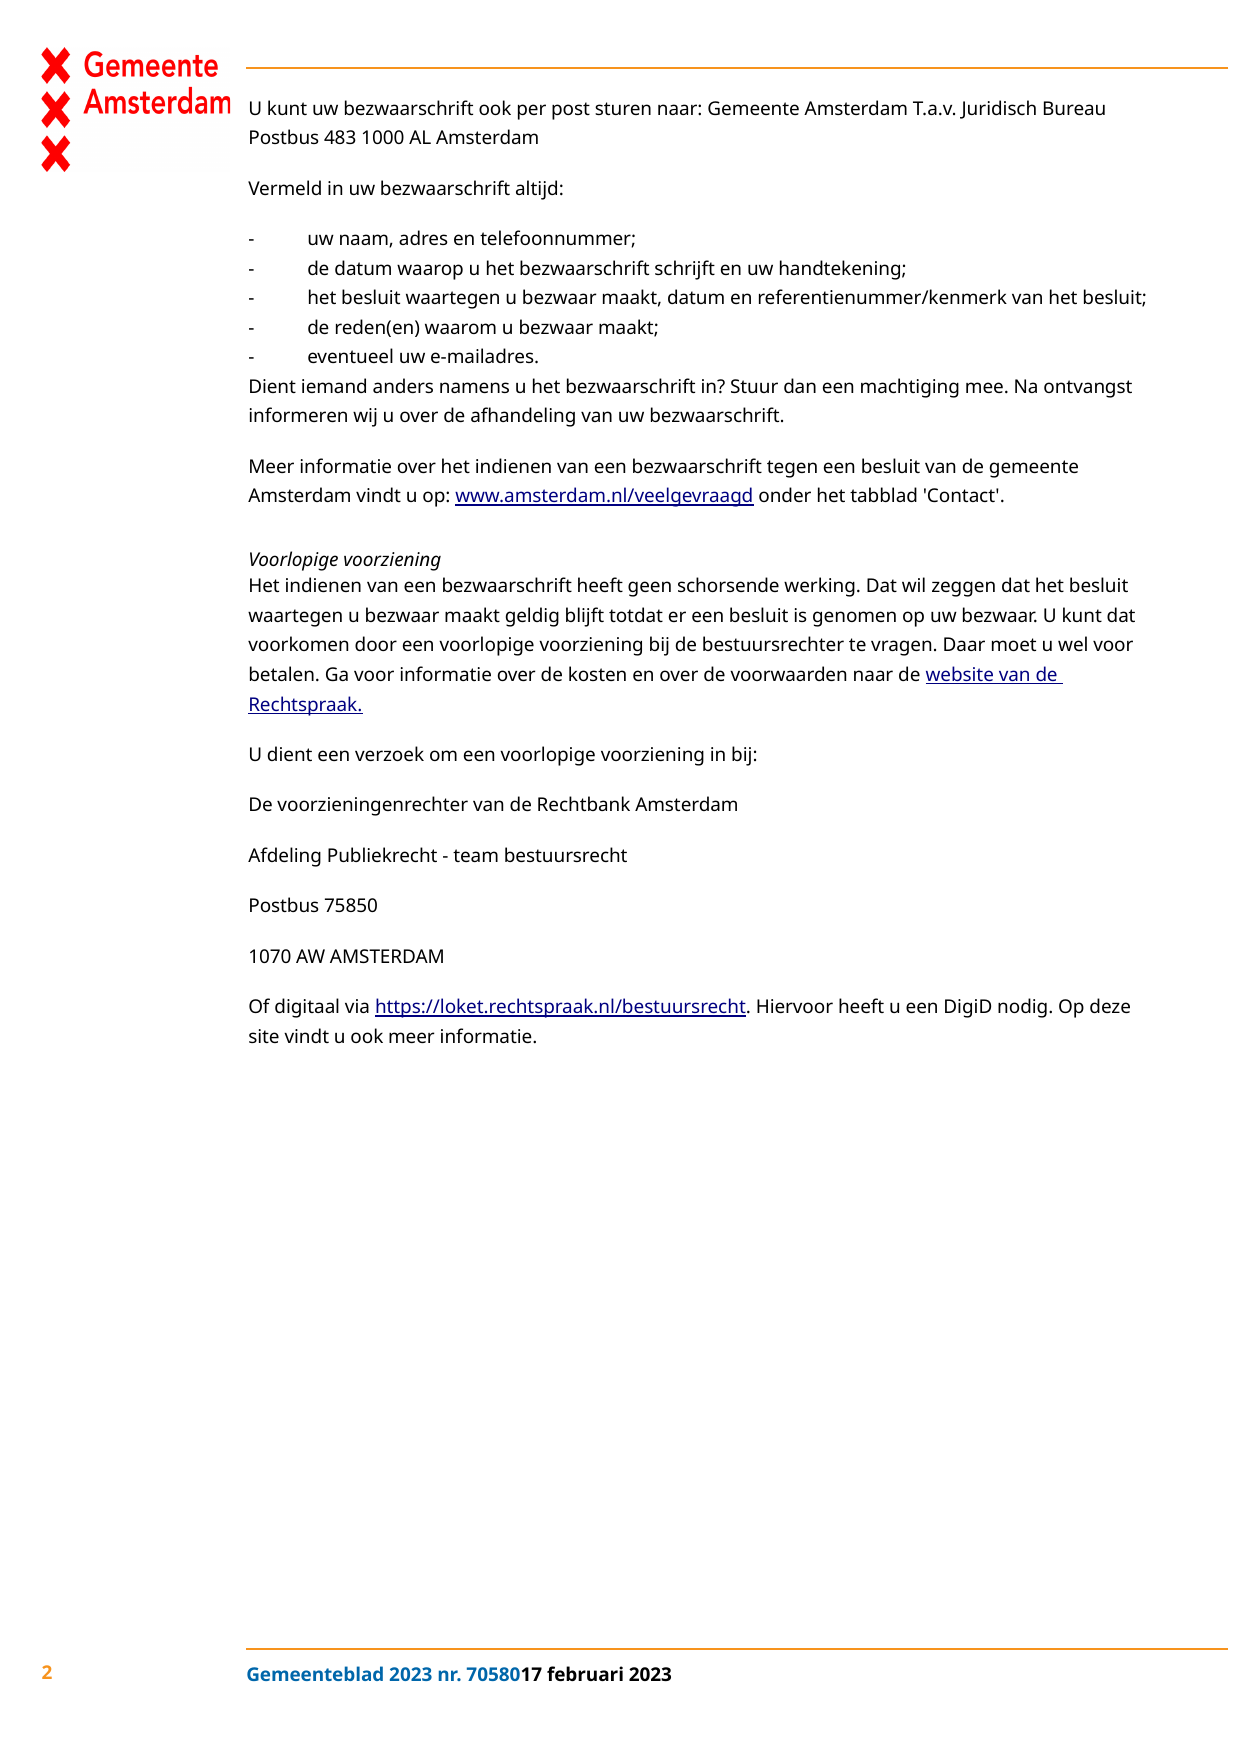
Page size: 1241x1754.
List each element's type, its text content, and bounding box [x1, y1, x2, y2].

text U kunt uw bezwaarschrift ook per post sturen naar: Gemeente Amsterdam T.a.v. Juridisch Bureau Postbus 483 1000 AL Amsterdam [248, 95, 1152, 150]
text Voorlopige voorziening [248, 547, 1152, 572]
list het besluit waartegen u bezwaar maakt, datum en referentienummer/kenmerk van het besluit; [248, 284, 1152, 310]
text Postbus 75850 [248, 892, 1152, 918]
list eventueel uw e-mailadres. [248, 343, 1152, 369]
text Dient iemand anders namens u het bezwaarschrift in? Stuur dan een machtiging mee. Na ontvangst informeren wij u over de afhandeling van uw bezwaarschrift. [248, 373, 1152, 428]
text Of digitaal via https://loket.rechtspraak.nl/bestuursrecht. Hiervoor heeft u een DigiD nodig. Op deze site vindt u ook meer informatie. [248, 993, 1152, 1048]
text Meer informatie over het indienen van een bezwaarschrift tegen een besluit van de gemeente Amsterdam vindt u op: www.amsterdam.nl/veelgevraagd onder het tabblad 'Contact'. [248, 453, 1152, 508]
text De voorzieningenrechter van de Rechtbank Amsterdam [248, 792, 1152, 817]
list de datum waarop u het bezwaarschrift schrijft en uw handtekening; [248, 255, 1152, 281]
list uw naam, adres en telefoonnummer; [248, 225, 1152, 251]
text Afdeling Publiekrecht - team bestuursrecht [248, 842, 1152, 868]
text U dient een verzoek om een voorlopige voorziening in bij: [248, 741, 1152, 767]
text 1070 AW AMSTERDAM [248, 943, 1152, 968]
list de reden(en) waarom u bezwaar maakt; [248, 314, 1152, 340]
text Het indienen van een bezwaarschrift heeft geen schorsende werking. Dat wil zeggen dat het besluit waartegen u bezwaar maakt geldig blijft totdat er een besluit is genomen op uw bezwaar. U kunt dat voorkomen door een voorlopige voorziening bij de bestuursrechter te vragen. Daar moet u wel voor betalen. Ga voor informatie over de kosten en over de voorwaarden naar de website van de Rechtspraak. [248, 572, 1152, 716]
text Vermeld in uw bezwaarschrift altijd: [248, 175, 1152, 201]
picture [41, 47, 231, 172]
